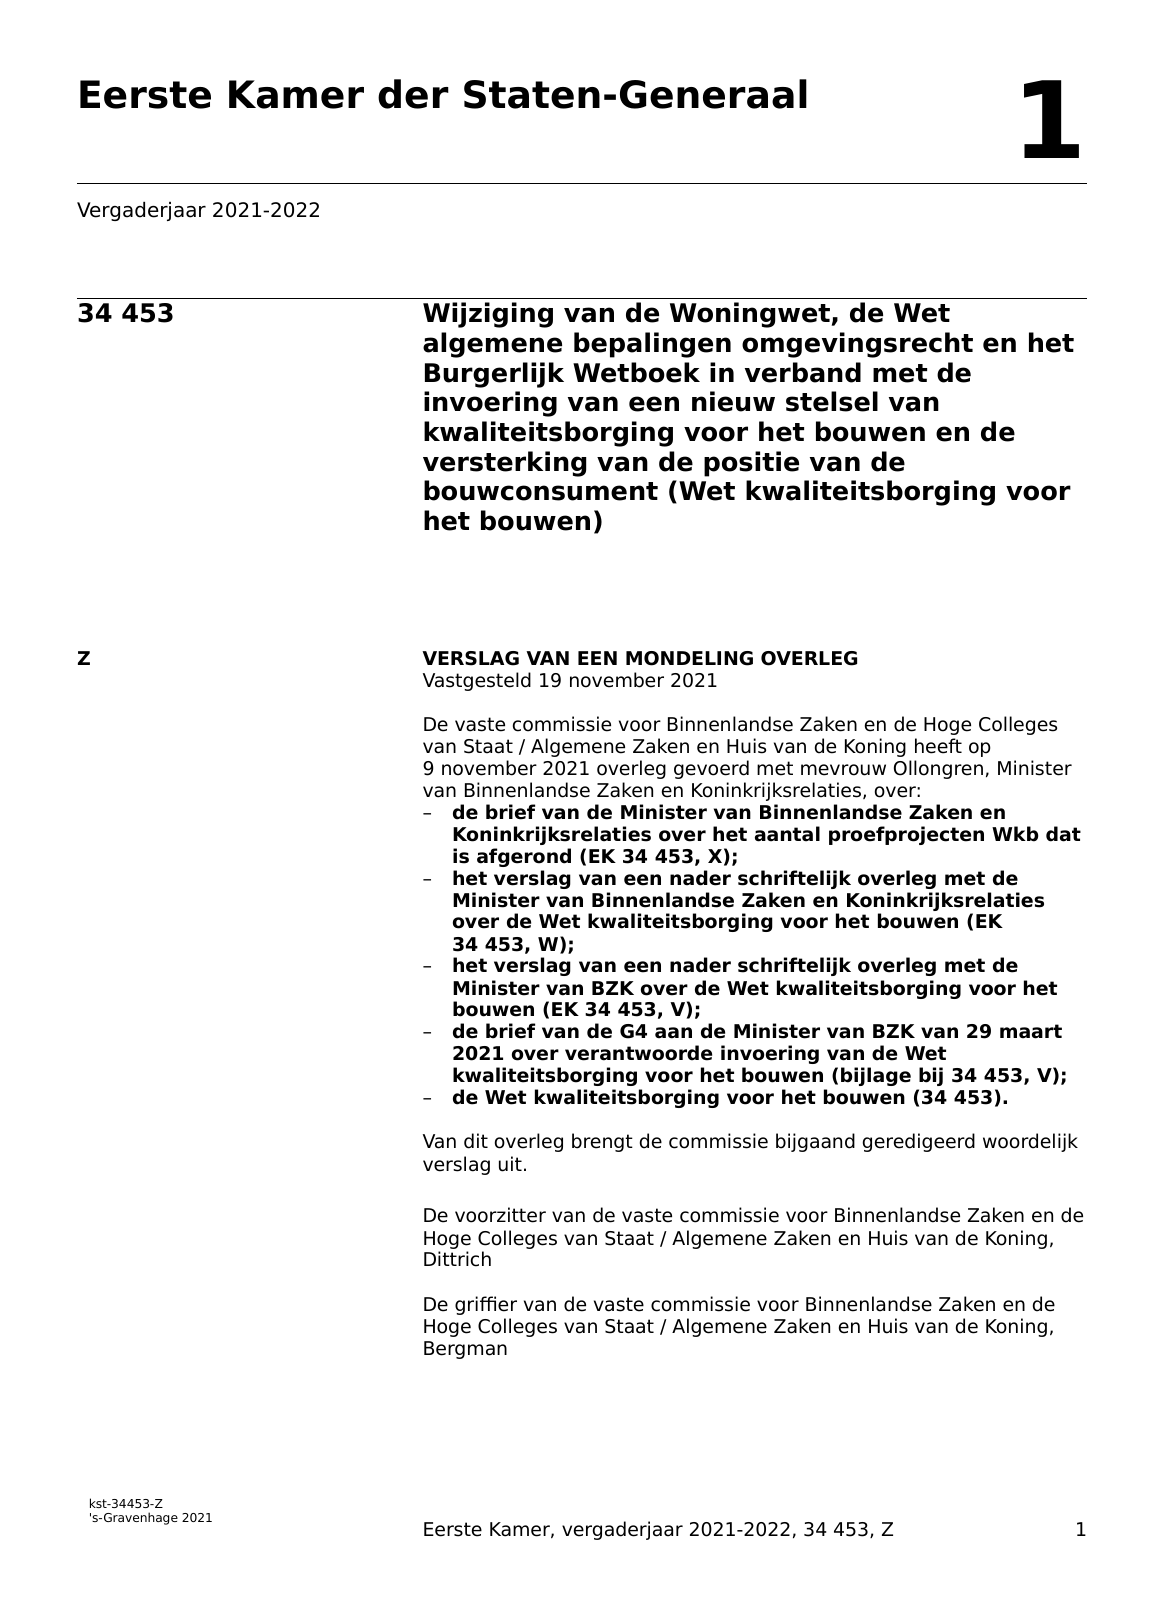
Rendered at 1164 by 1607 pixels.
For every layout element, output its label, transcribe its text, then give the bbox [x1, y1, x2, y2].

text De voorzitter van de vaste commissie voor Binnenlandse Zaken en de Hoge Colleges van Staat / Algemene Zaken en Huis van de Koning, Dittrich [422, 1205, 1087, 1271]
text De vaste commissie voor Binnenlandse Zaken en de Hoge Colleges van Staat / Algemene Zaken en Huis van de Koning heeft op 9 november 2021 overleg gevoerd met mevrouw Ollongren, Minister van Binnenlandse Zaken en Koninkrijksrelaties, over: [422, 714, 1087, 802]
text – de brief van de G4 aan de Minister van BZK van 29 maart 2021 over verantwoorde invoering van de Wet kwaliteitsborging voor het bouwen (bijlage bij 34 453, V); [422, 1021, 1087, 1087]
text Vastgesteld 19 november 2021 [422, 669, 1087, 691]
text De griffier van de vaste commissie voor Binnenlandse Zaken en de Hoge Colleges van Staat / Algemene Zaken en Huis van de Koning, Bergman [422, 1293, 1087, 1359]
table_header 1 [886, 59, 1087, 183]
text 's-Gravenhage 2021 [88, 1511, 323, 1525]
text kst-34453-Z [88, 1497, 323, 1511]
text – de Wet kwaliteitsborging voor het bouwen (34 453). [422, 1087, 1087, 1109]
subtitle Z VERSLAG VAN EEN MONDELING OVERLEG [77, 647, 1087, 669]
text Van dit overleg brengt de commissie bijgaand geredigeerd woordelijk verslag uit. [422, 1131, 1087, 1175]
text – de brief van de Minister van Binnenlandse Zaken en Koninkrijksrelaties over het aantal proefprojecten Wkb dat is afgerond (EK 34 453, X); [422, 802, 1087, 867]
table_header Eerste Kamer der Staten-Generaal [77, 59, 886, 183]
text – het verslag van een nader schriftelijk overleg met de Minister van BZK over de Wet kwaliteitsborging voor het bouwen (EK 34 453, V); [422, 955, 1087, 1021]
table_cell Vergaderjaar 2021-2022 [77, 184, 1087, 298]
text – het verslag van een nader schriftelijk overleg met de Minister van Binnenlandse Zaken en Koninkrijksrelaties over de Wet kwaliteitsborging voor het bouwen (EK 34 453, W); [422, 867, 1087, 955]
subtitle 34 453 Wijziging van de Woningwet, de Wet algemene bepalingen omgevingsrecht en het Burgerlijk Wetboek in verband met de invoering van een nieuw stelsel van kwaliteitsborging voor het bouwen en de versterking van de positie van de bouwconsument (Wet kwaliteitsborging voor het bouwen) [77, 299, 1087, 536]
